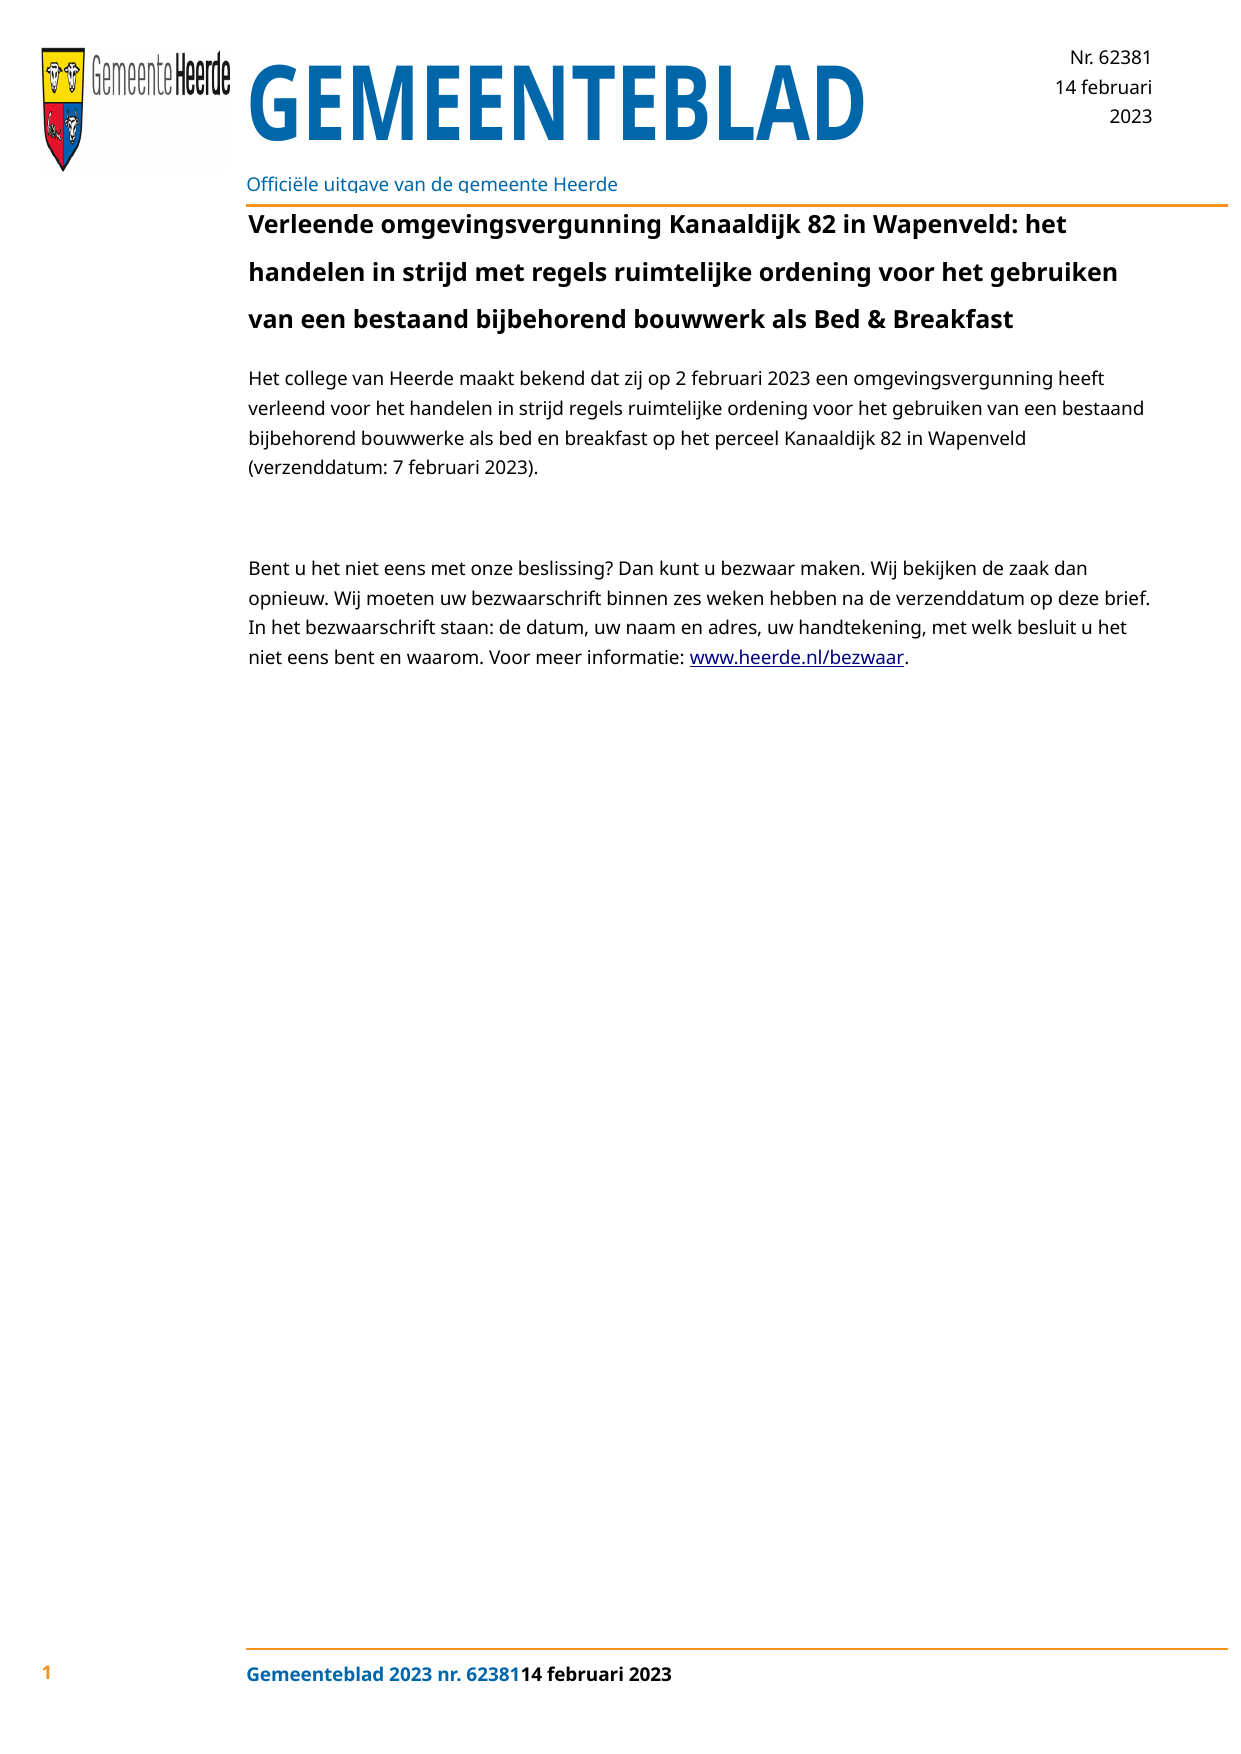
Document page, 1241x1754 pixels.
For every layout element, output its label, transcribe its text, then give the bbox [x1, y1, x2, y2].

picture [41, 47, 231, 172]
text Het college van Heerde maakt bekend dat zij op 2 februari 2023 een omgevingsvergunning heeft verleend voor het handelen in strijd regels ruimtelijke ordening voor het gebruiken van een bestaand bijbehorend bouwwerke als bed en breakfast op het perceel Kanaaldijk 82 in Wapenveld (verzenddatum: 7 februari 2023). [248, 366, 1152, 480]
text Bent u het niet eens met onze beslissing? Dan kunt u bezwaar maken. Wij bekijken de zaak dan opnieuw. Wij moeten uw bezwaarschrift binnen zes weken hebben na de verzenddatum op deze brief. In het bezwaarschrift staan: de datum, uw naam en adres, uw handtekening, met welk besluit u het niet eens bent en waarom. Voor meer informatie: www.heerde.nl/bezwaar. [248, 555, 1152, 669]
text Verleende omgevingsvergunning Kanaaldijk 82 in Wapenveld: het handelen in strijd met regels ruimtelijke ordening voor het gebruiken van een bestaand bijbehorend bouwwerk als Bed & Breakfast [248, 207, 1152, 336]
